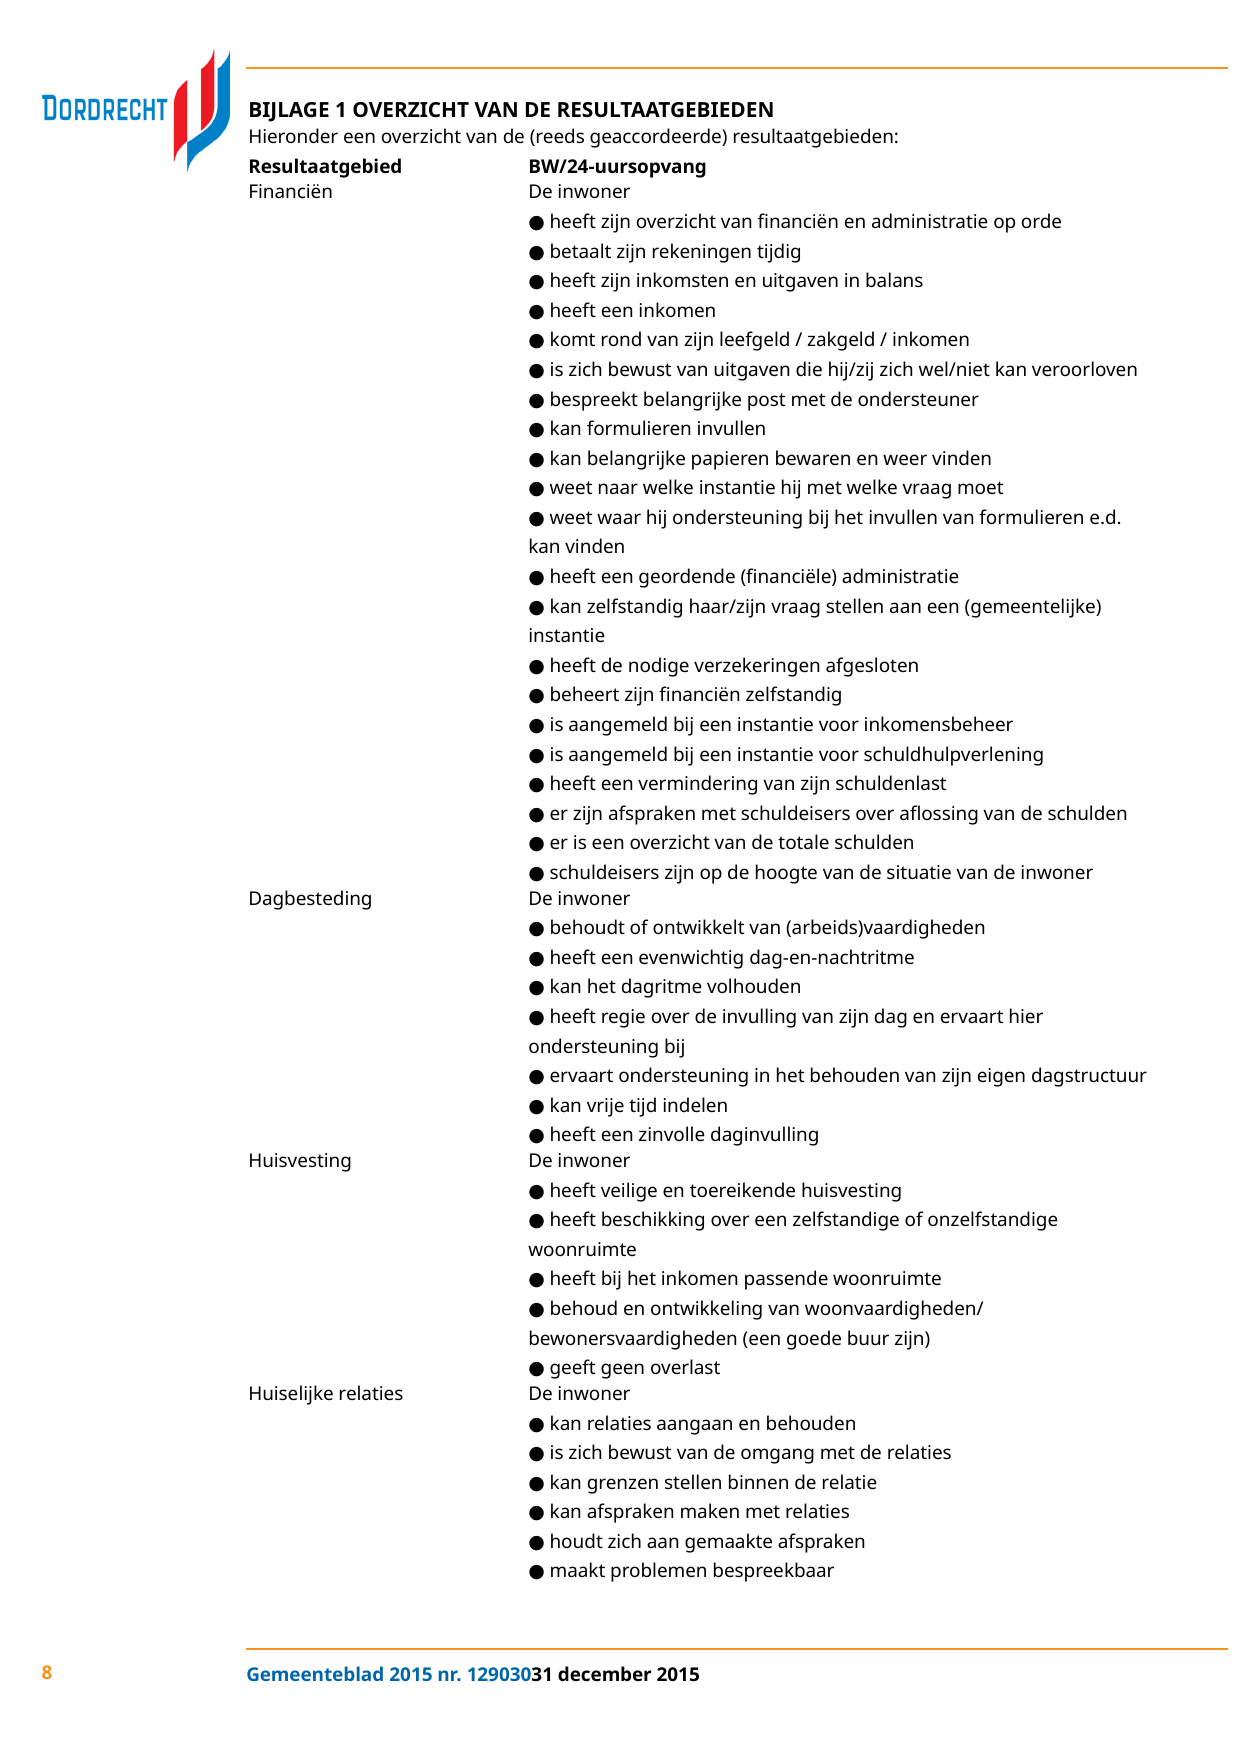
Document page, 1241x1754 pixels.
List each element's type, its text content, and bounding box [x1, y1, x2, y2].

table_cell De inwoner ● kan relaties aangaan en behouden ● is zich bewust van de omgang met de relaties ● kan grenzen stellen binnen de relatie ● kan afspraken maken met relaties ● houdt zich aan gemaakte afspraken ● maakt problemen bespreekbaar [528, 1380, 1152, 1583]
table_header BW/24-uursopvang [528, 153, 1152, 179]
text Hieronder een overzicht van de (reeds geaccordeerde) resultaatgebieden: [248, 123, 1152, 149]
table_cell Huisvesting [248, 1147, 528, 1380]
table_header Resultaatgebied [248, 153, 528, 179]
text BIJLAGE 1 OVERZICHT VAN DE RESULTAATGEBIEDEN [248, 95, 1152, 123]
table_cell Dagbesteding [248, 885, 528, 1147]
table_cell De inwoner ● behoudt of ontwikkelt van (arbeids)vaardigheden ● heeft een evenwichtig dag-en-nachtritme ● kan het dagritme volhouden ● heeft regie over de invulling van zijn dag en ervaart hier ondersteuning bij ● ervaart ondersteuning in het behouden van zijn eigen dagstructuur ● kan vrije tijd indelen ● heeft een zinvolle daginvulling [528, 885, 1152, 1147]
table_cell Financiën [248, 179, 528, 885]
picture [41, 47, 231, 172]
table_cell Huiselijke relaties [248, 1380, 528, 1583]
table_cell De inwoner ● heeft zijn overzicht van financiën en administratie op orde ● betaalt zijn rekeningen tijdig ● heeft zijn inkomsten en uitgaven in balans ● heeft een inkomen ● komt rond van zijn leefgeld / zakgeld / inkomen ● is zich bewust van uitgaven die hij/zij zich wel/niet kan veroorloven ● bespreekt belangrijke post met de ondersteuner ● kan formulieren invullen ● kan belangrijke papieren bewaren en weer vinden ● weet naar welke instantie hij met welke vraag moet ● weet waar hij ondersteuning bij het invullen van formulieren e.d. kan vinden ● heeft een geordende (financiële) administratie ● kan zelfstandig haar/zijn vraag stellen aan een (gemeentelijke) instantie ● heeft de nodige verzekeringen afgesloten ● beheert zijn financiën zelfstandig ● is aangemeld bij een instantie voor inkomensbeheer ● is aangemeld bij een instantie voor schuldhulpverlening ● heeft een vermindering van zijn schuldenlast ● er zijn afspraken met schuldeisers over aflossing van de schulden ● er is een overzicht van de totale schulden ● schuldeisers zijn op de hoogte van de situatie van de inwoner [528, 179, 1152, 885]
table_cell De inwoner ● heeft veilige en toereikende huisvesting ● heeft beschikking over een zelfstandige of onzelfstandige woonruimte ● heeft bij het inkomen passende woonruimte ● behoud en ontwikkeling van woonvaardigheden/ bewonersvaardigheden (een goede buur zijn) ● geeft geen overlast [528, 1147, 1152, 1380]
